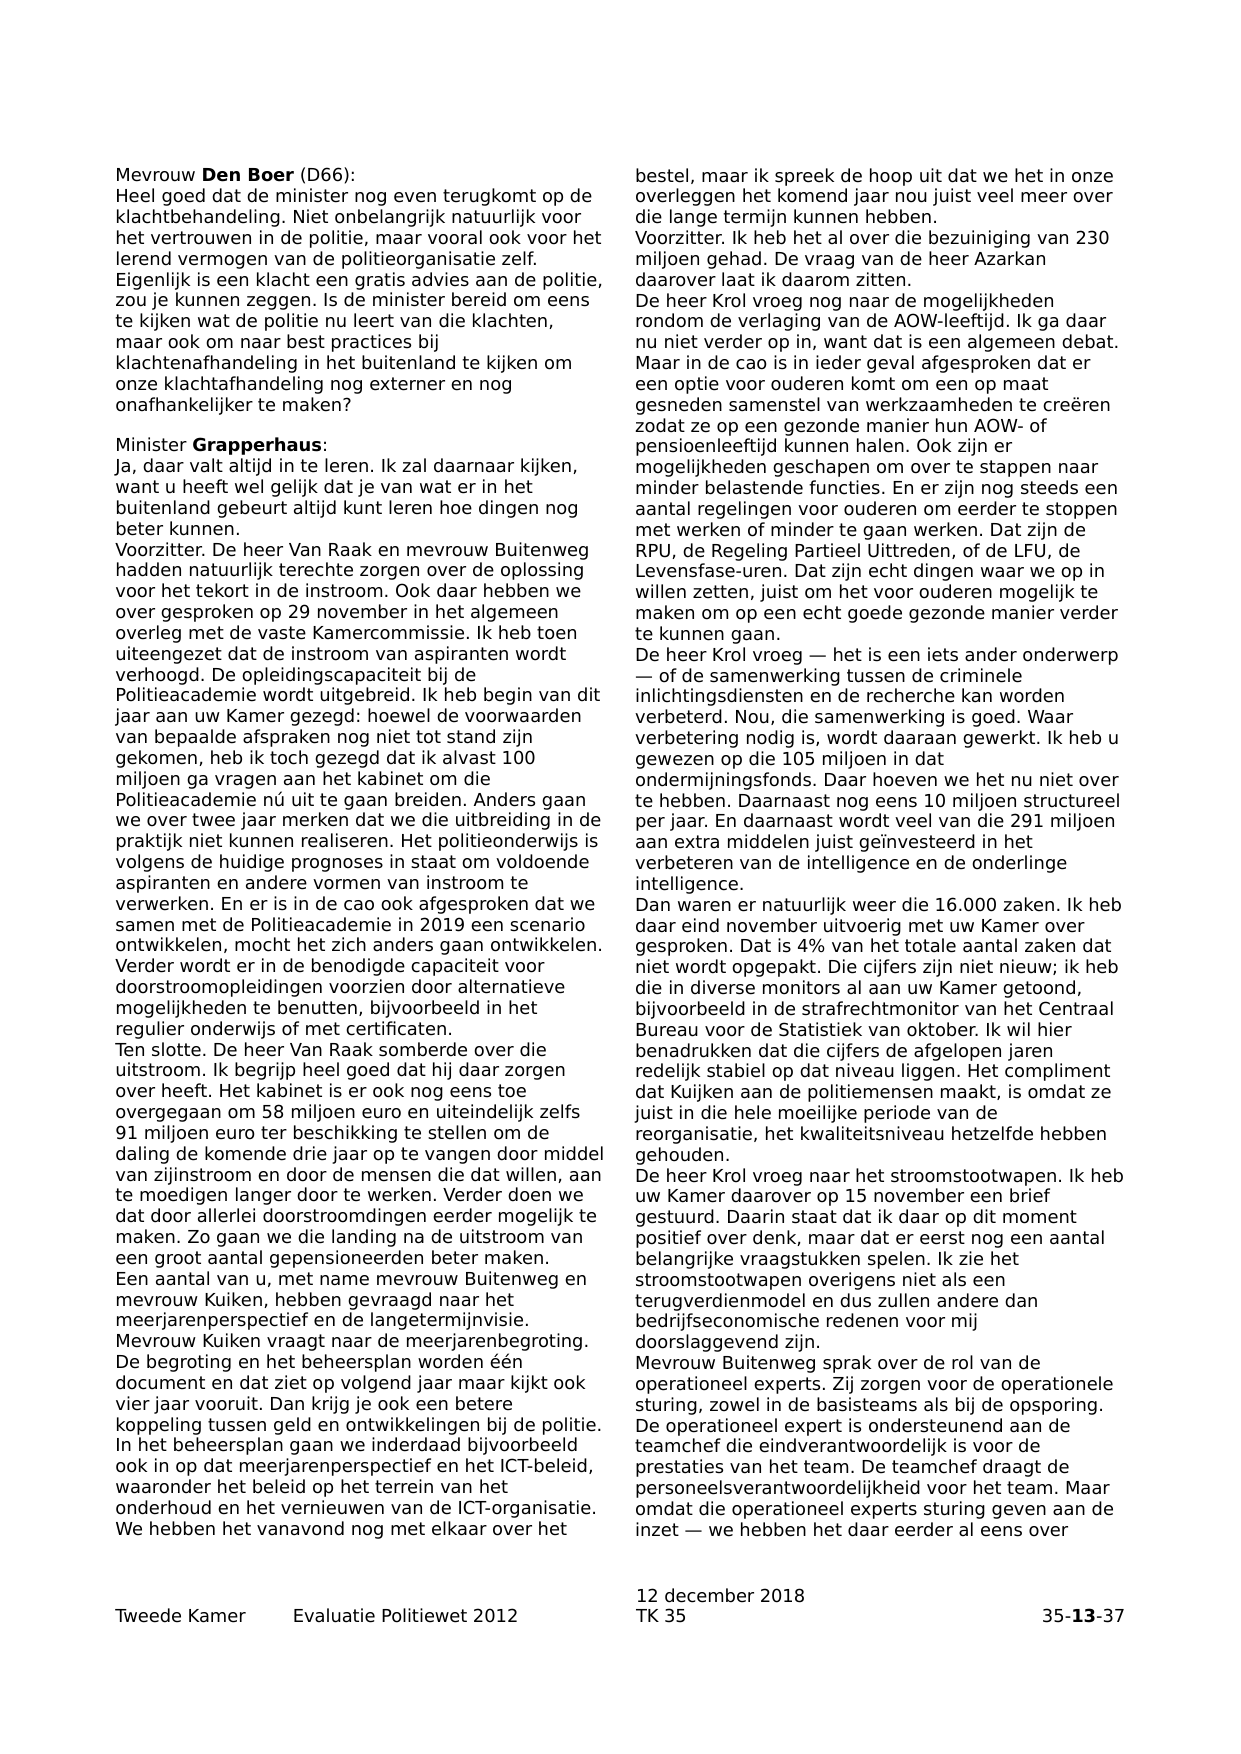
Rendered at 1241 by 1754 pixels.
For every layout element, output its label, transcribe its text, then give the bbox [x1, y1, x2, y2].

text De heer Krol vroeg nog naar de mogelijkheden rondom de verlaging van de AOW-leeftijd. Ik ga daar nu niet verder op in, want dat is een algemeen debat. Maar in de cao is in ieder geval afgesproken dat er een optie voor ouderen komt om een op maat gesneden samenstel van werkzaamheden te creëren zodat ze op een gezonde manier hun AOW- of pensioenleeftijd kunnen halen. Ook zijn er mogelijkheden geschapen om over te stappen naar minder belastende functies. En er zijn nog steeds een aantal regelingen voor ouderen om eerder te stoppen met werken of minder te gaan werken. Dat zijn de RPU, de Regeling Partieel Uittreden, of de LFU, de Levensfase-uren. Dat zijn echt dingen waar we op in willen zetten, juist om het voor ouderen mogelijk te maken om op een echt goede gezonde manier verder te kunnen gaan. [635, 290, 1125, 644]
text Voorzitter. De heer Van Raak en mevrouw Buitenweg hadden natuurlijk terechte zorgen over de oplossing voor het tekort in de instroom. Ook daar hebben we over gesproken op 29 november in het algemeen overleg met de vaste Kamercommissie. Ik heb toen uiteengezet dat de instroom van aspiranten wordt verhoogd. De opleidingscapaciteit bij de Politieacademie wordt uitgebreid. Ik heb begin van dit jaar aan uw Kamer gezegd: hoewel de voorwaarden van bepaalde afspraken nog niet tot stand zijn gekomen, heb ik toch gezegd dat ik alvast 100 miljoen ga vragen aan het kabinet om die Politieacademie nú uit te gaan breiden. Anders gaan we over twee jaar merken dat we die uitbreiding in de praktijk niet kunnen realiseren. Het politieonderwijs is volgens de huidige prognoses in staat om voldoende aspiranten en andere vormen van instroom te verwerken. En er is in de cao ook afgesproken dat we samen met de Politieacademie in 2019 een scenario ontwikkelen, mocht het zich anders gaan ontwikkelen. Verder wordt er in de benodigde capaciteit voor doorstroomopleidingen voorzien door alternatieve mogelijkheden te benutten, bijvoorbeeld in het regulier onderwijs of met certificaten. [115, 539, 605, 1039]
text Ten slotte. De heer Van Raak somberde over die uitstroom. Ik begrijp heel goed dat hij daar zorgen over heeft. Het kabinet is er ook nog eens toe overgegaan om 58 miljoen euro en uiteindelijk zelfs 91 miljoen euro ter beschikking te stellen om de daling de komende drie jaar op te vangen door middel van zijinstroom en door de mensen die dat willen, aan te moedigen langer door te werken. Verder doen we dat door allerlei doorstroomdingen eerder mogelijk te maken. Zo gaan we die landing na de uitstroom van een groot aantal gepensioneerden beter maken. [115, 1039, 605, 1268]
text De heer Krol vroeg naar het stroomstootwapen. Ik heb uw Kamer daarover op 15 november een brief gestuurd. Daarin staat dat ik daar op dit moment positief over denk, maar dat er eerst nog een aantal belangrijke vraagstukken spelen. Ik zie het stroomstootwapen overigens niet als een terugverdienmodel en dus zullen andere dan bedrijfseconomische redenen voor mij doorslaggevend zijn. [635, 1165, 1125, 1353]
text bestel, maar ik spreek de hoop uit dat we het in onze overleggen het komend jaar nou juist veel meer over die lange termijn kunnen hebben. [635, 165, 1125, 228]
text Mevrouw Den Boer (D66): [115, 165, 605, 186]
text Ja, daar valt altijd in te leren. Ik zal daarnaar kijken, want u heeft wel gelijk dat je van wat er in het buitenland gebeurt altijd kunt leren hoe dingen nog beter kunnen. [115, 456, 605, 539]
text Heel goed dat de minister nog even terugkomt op de klachtbehandeling. Niet onbelangrijk natuurlijk voor het vertrouwen in de politie, maar vooral ook voor het lerend vermogen van de politieorganisatie zelf. Eigenlijk is een klacht een gratis advies aan de politie, zou je kunnen zeggen. Is de minister bereid om eens te kijken wat de politie nu leert van die klachten, maar ook om naar best practices bij klachtenafhandeling in het buitenland te kijken om onze klachtafhandeling nog externer en nog onafhankelijker te maken? [115, 186, 605, 415]
text De heer Krol vroeg — het is een iets ander onderwerp — of de samenwerking tussen de criminele inlichtingsdiensten en de recherche kan worden verbeterd. Nou, die samenwerking is goed. Waar verbetering nodig is, wordt daaraan gewerkt. Ik heb u gewezen op die 105 miljoen in dat ondermijningsfonds. Daar hoeven we het nu niet over te hebben. Daarnaast nog eens 10 miljoen structureel per jaar. En daarnaast wordt veel van die 291 miljoen aan extra middelen juist geïnvesteerd in het verbeteren van de intelligence en de onderlinge intelligence. [635, 644, 1125, 894]
text Minister Grapperhaus: [115, 435, 605, 456]
text Mevrouw Buitenweg sprak over de rol van de operationeel experts. Zij zorgen voor de operationele sturing, zowel in de basisteams als bij de opsporing. De operationeel expert is ondersteunend aan de teamchef die eindverantwoordelijk is voor de prestaties van het team. De teamchef draagt de personeelsverantwoordelijkheid voor het team. Maar omdat die operationeel experts sturing geven aan de inzet — we hebben het daar eerder al eens over [635, 1353, 1125, 1540]
text Voorzitter. Ik heb het al over die bezuiniging van 230 miljoen gehad. De vraag van de heer Azarkan daarover laat ik daarom zitten. [635, 228, 1125, 290]
text Dan waren er natuurlijk weer die 16.000 zaken. Ik heb daar eind november uitvoerig met uw Kamer over gesproken. Dat is 4% van het totale aantal zaken dat niet wordt opgepakt. Die cijfers zijn niet nieuw; ik heb die in diverse monitors al aan uw Kamer getoond, bijvoorbeeld in de strafrechtmonitor van het Centraal Bureau voor de Statistiek van oktober. Ik wil hier benadrukken dat die cijfers de afgelopen jaren redelijk stabiel op dat niveau liggen. Het compliment dat Kuijken aan de politiemensen maakt, is omdat ze juist in die hele moeilijke periode van de reorganisatie, het kwaliteitsniveau hetzelfde hebben gehouden. [635, 894, 1125, 1165]
text Een aantal van u, met name mevrouw Buitenweg en mevrouw Kuiken, hebben gevraagd naar het meerjarenperspectief en de langetermijnvisie. Mevrouw Kuiken vraagt naar de meerjarenbegroting. De begroting en het beheersplan worden één document en dat ziet op volgend jaar maar kijkt ook vier jaar vooruit. Dan krijg je ook een betere koppeling tussen geld en ontwikkelingen bij de politie. In het beheersplan gaan we inderdaad bijvoorbeeld ook in op dat meerjarenperspectief en het ICT-beleid, waaronder het beleid op het terrein van het onderhoud en het vernieuwen van de ICT-organisatie. We hebben het vanavond nog met elkaar over het [115, 1268, 605, 1539]
